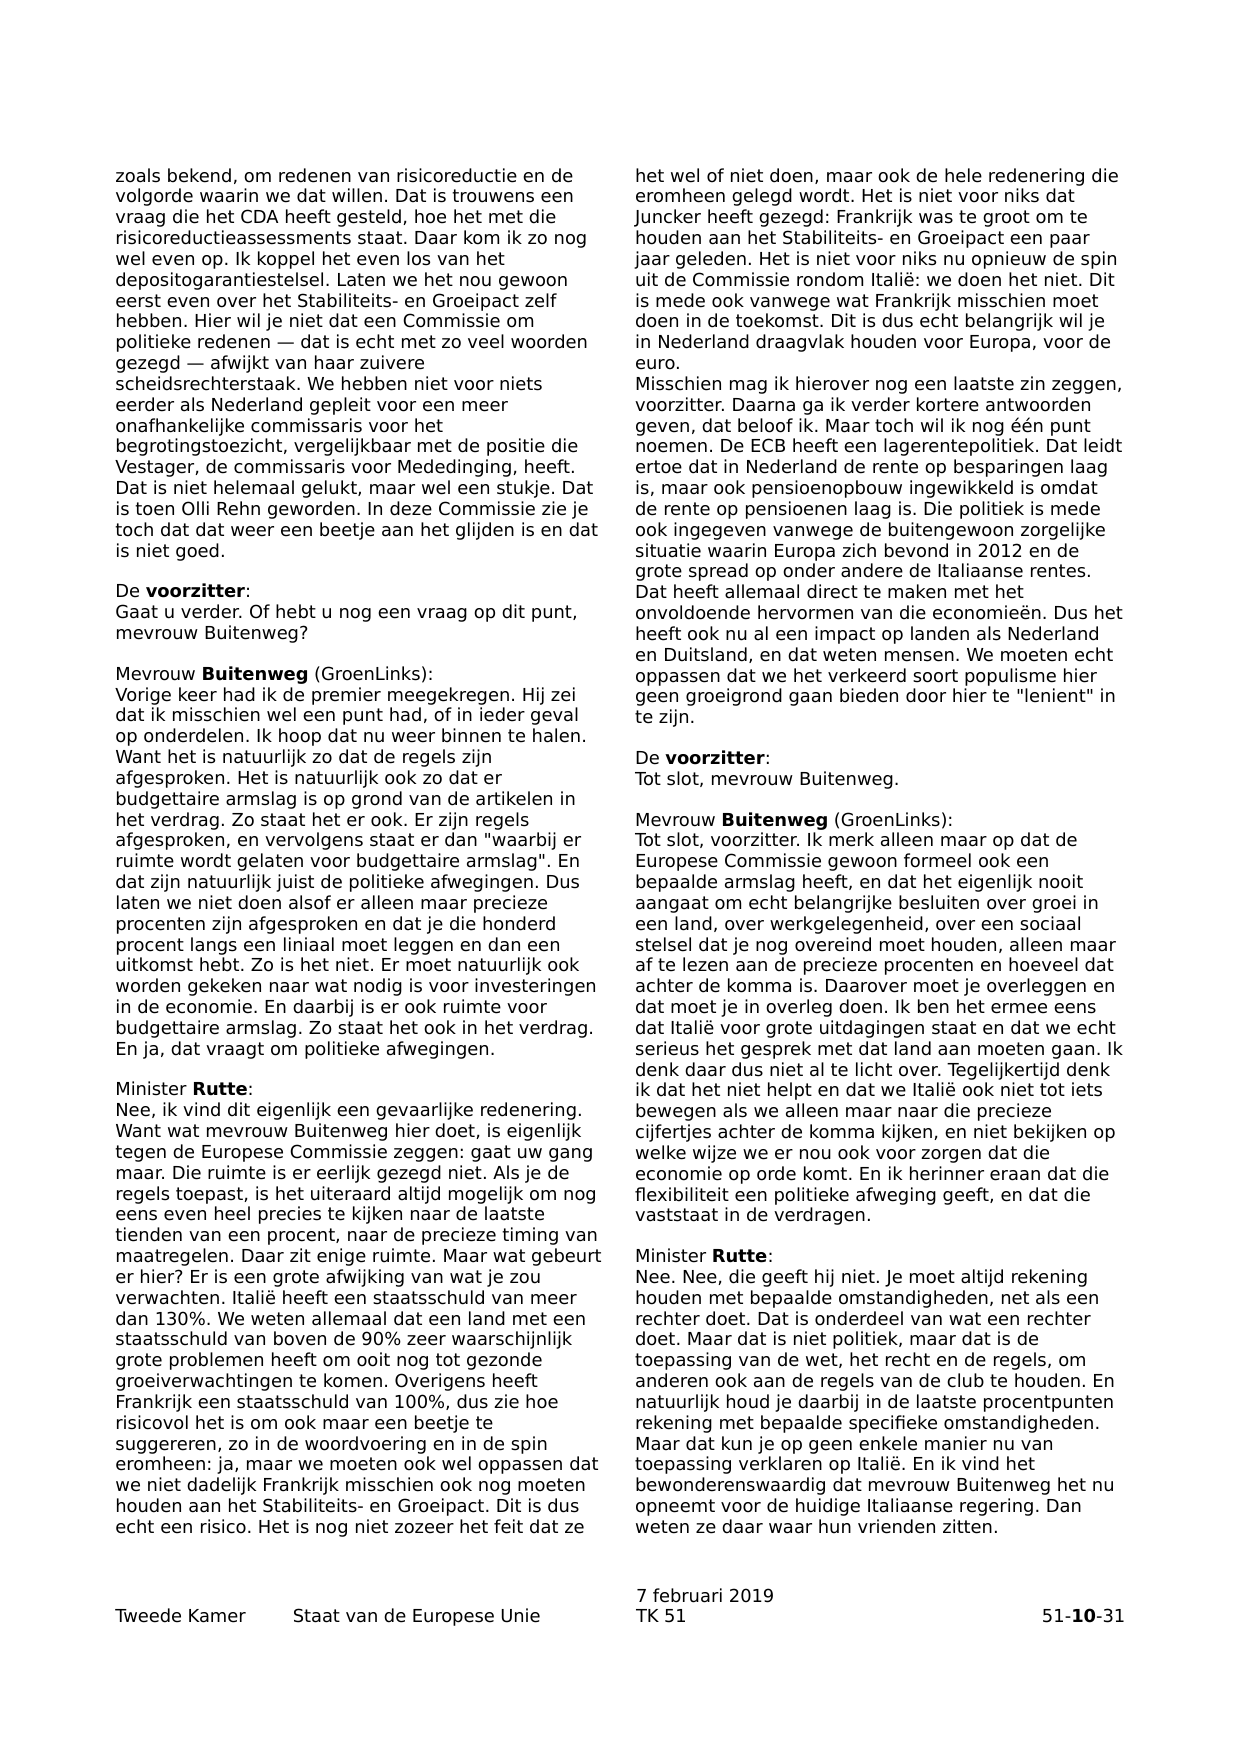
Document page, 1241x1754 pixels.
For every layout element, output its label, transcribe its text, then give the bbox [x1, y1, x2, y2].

text De voorzitter: [115, 581, 605, 602]
text zoals bekend, om redenen van risicoreductie en de volgorde waarin we dat willen. Dat is trouwens een vraag die het CDA heeft gesteld, hoe het met die risicoreductieassessments staat. Daar kom ik zo nog wel even op. Ik koppel het even los van het depositogarantiestelsel. Laten we het nou gewoon eerst even over het Stabiliteits- en Groeipact zelf hebben. Hier wil je niet dat een Commissie om politieke redenen — dat is echt met zo veel woorden gezegd — afwijkt van haar zuivere scheidsrechterstaak. We hebben niet voor niets eerder als Nederland gepleit voor een meer onafhankelijke commissaris voor het begrotingstoezicht, vergelijkbaar met de positie die Vestager, de commissaris voor Mededinging, heeft. Dat is niet helemaal gelukt, maar wel een stukje. Dat is toen Olli Rehn geworden. In deze Commissie zie je toch dat dat weer een beetje aan het glijden is en dat is niet goed. [115, 165, 605, 561]
text Mevrouw Buitenweg (GroenLinks): [115, 663, 605, 684]
text Vorige keer had ik de premier meegekregen. Hij zei dat ik misschien wel een punt had, of in ieder geval op onderdelen. Ik hoop dat nu weer binnen te halen. Want het is natuurlijk zo dat de regels zijn afgesproken. Het is natuurlijk ook zo dat er budgettaire armslag is op grond van de artikelen in het verdrag. Zo staat het er ook. Er zijn regels afgesproken, en vervolgens staat er dan "waarbij er ruimte wordt gelaten voor budgettaire armslag". En dat zijn natuurlijk juist de politieke afwegingen. Dus laten we niet doen alsof er alleen maar precieze procenten zijn afgesproken en dat je die honderd procent langs een liniaal moet leggen en dan een uitkomst hebt. Zo is het niet. Er moet natuurlijk ook worden gekeken naar wat nodig is voor investeringen in de economie. En daarbij is er ook ruimte voor budgettaire armslag. Zo staat het ook in het verdrag. En ja, dat vraagt om politieke afwegingen. [115, 684, 605, 1059]
text Misschien mag ik hierover nog een laatste zin zeggen, voorzitter. Daarna ga ik verder kortere antwoorden geven, dat beloof ik. Maar toch wil ik nog één punt noemen. De ECB heeft een lagerentepolitiek. Dat leidt ertoe dat in Nederland de rente op besparingen laag is, maar ook pensioenopbouw ingewikkeld is omdat de rente op pensioenen laag is. Die politiek is mede ook ingegeven vanwege de buitengewoon zorgelijke situatie waarin Europa zich bevond in 2012 en de grote spread op onder andere de Italiaanse rentes. Dat heeft allemaal direct te maken met het onvoldoende hervormen van die economieën. Dus het heeft ook nu al een impact op landen als Nederland en Duitsland, en dat weten mensen. We moeten echt oppassen dat we het verkeerd soort populisme hier geen groeigrond gaan bieden door hier te "lenient" in te zijn. [635, 374, 1125, 728]
text De voorzitter: [635, 748, 1125, 768]
text Tot slot, mevrouw Buitenweg. [635, 768, 1125, 789]
text Minister Rutte: [635, 1246, 1125, 1267]
text Tot slot, voorzitter. Ik merk alleen maar op dat de Europese Commissie gewoon formeel ook een bepaalde armslag heeft, en dat het eigenlijk nooit aangaat om echt belangrijke besluiten over groei in een land, over werkgelegenheid, over een sociaal stelsel dat je nog overeind moet houden, alleen maar af te lezen aan de precieze procenten en hoeveel dat achter de komma is. Daarover moet je overleggen en dat moet je in overleg doen. Ik ben het ermee eens dat Italië voor grote uitdagingen staat en dat we echt serieus het gesprek met dat land aan moeten gaan. Ik denk daar dus niet al te licht over. Tegelijkertijd denk ik dat het niet helpt en dat we Italië ook niet tot iets bewegen als we alleen maar naar die precieze cijfertjes achter de komma kijken, en niet bekijken op welke wijze we er nou ook voor zorgen dat die economie op orde komt. En ik herinner eraan dat die flexibiliteit een politieke afweging geeft, en dat die vaststaat in de verdragen. [635, 830, 1125, 1226]
text Minister Rutte: [115, 1079, 605, 1100]
text Gaat u verder. Of hebt u nog een vraag op dit punt, mevrouw Buitenweg? [115, 602, 605, 643]
text Nee, ik vind dit eigenlijk een gevaarlijke redenering. Want wat mevrouw Buitenweg hier doet, is eigenlijk tegen de Europese Commissie zeggen: gaat uw gang maar. Die ruimte is er eerlijk gezegd niet. Als je de regels toepast, is het uiteraard altijd mogelijk om nog eens even heel precies te kijken naar de laatste tienden van een procent, naar de precieze timing van maatregelen. Daar zit enige ruimte. Maar wat gebeurt er hier? Er is een grote afwijking van wat je zou verwachten. Italië heeft een staatsschuld van meer dan 130%. We weten allemaal dat een land met een staatsschuld van boven de 90% zeer waarschijnlijk grote problemen heeft om ooit nog tot gezonde groeiverwachtingen te komen. Overigens heeft Frankrijk een staatsschuld van 100%, dus zie hoe risicovol het is om ook maar een beetje te suggereren, zo in de woordvoering en in de spin eromheen: ja, maar we moeten ook wel oppassen dat we niet dadelijk Frankrijk misschien ook nog moeten houden aan het Stabiliteits- en Groeipact. Dit is dus echt een risico. Het is nog niet zozeer het feit dat ze [115, 1100, 605, 1537]
text Mevrouw Buitenweg (GroenLinks): [635, 809, 1125, 830]
text het wel of niet doen, maar ook de hele redenering die eromheen gelegd wordt. Het is niet voor niks dat Juncker heeft gezegd: Frankrijk was te groot om te houden aan het Stabiliteits- en Groeipact een paar jaar geleden. Het is niet voor niks nu opnieuw de spin uit de Commissie rondom Italië: we doen het niet. Dit is mede ook vanwege wat Frankrijk misschien moet doen in de toekomst. Dit is dus echt belangrijk wil je in Nederland draagvlak houden voor Europa, voor de euro. [635, 165, 1125, 374]
text Nee. Nee, die geeft hij niet. Je moet altijd rekening houden met bepaalde omstandigheden, net als een rechter doet. Dat is onderdeel van wat een rechter doet. Maar dat is niet politiek, maar dat is de toepassing van de wet, het recht en de regels, om anderen ook aan de regels van de club te houden. En natuurlijk houd je daarbij in de laatste procentpunten rekening met bepaalde specifieke omstandigheden. Maar dat kun je op geen enkele manier nu van toepassing verklaren op Italië. En ik vind het bewonderenswaardig dat mevrouw Buitenweg het nu opneemt voor de huidige Italiaanse regering. Dan weten ze daar waar hun vrienden zitten. [635, 1267, 1125, 1537]
